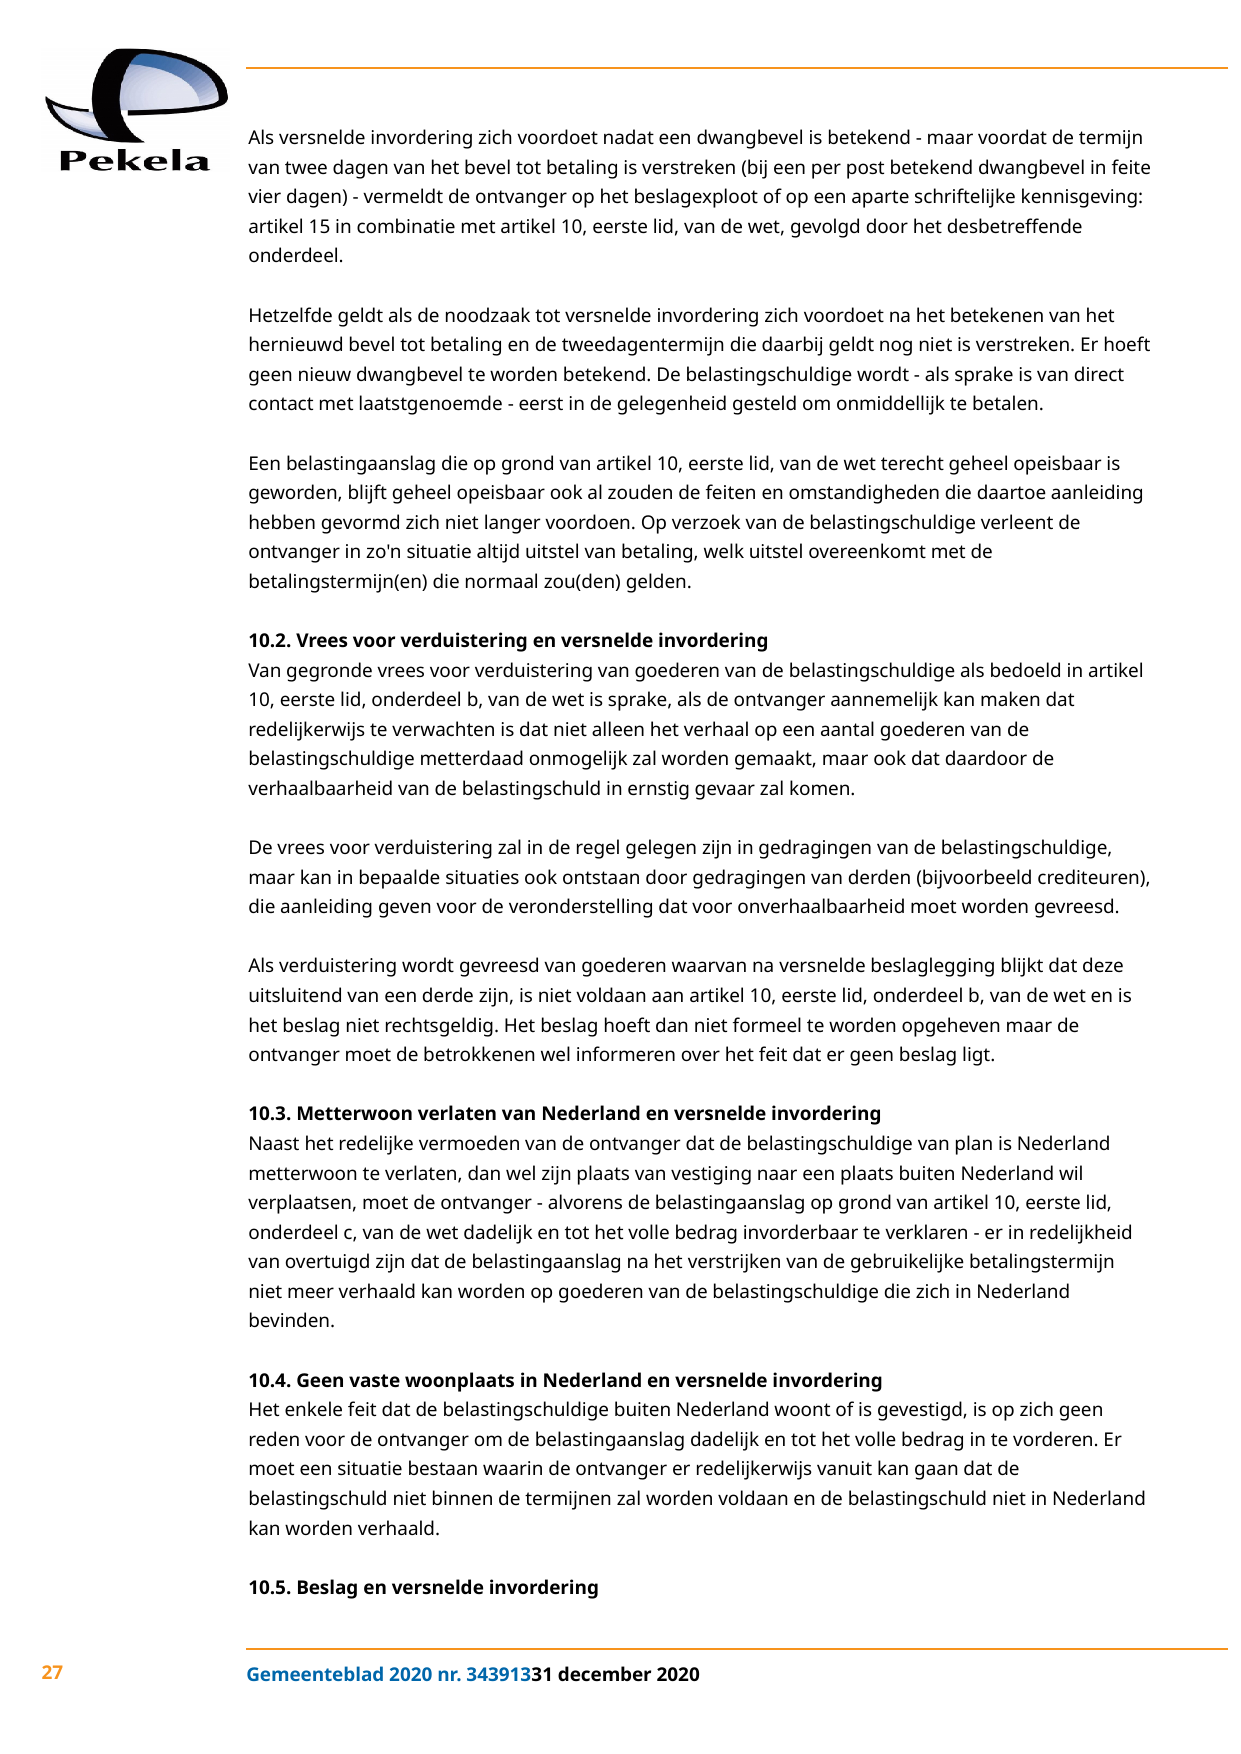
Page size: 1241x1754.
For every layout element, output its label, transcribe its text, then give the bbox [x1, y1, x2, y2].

text Naast het redelijke vermoeden van de ontvanger dat de belastingschuldige van plan is Nederland metterwoon te verlaten, dan wel zijn plaats van vestiging naar een plaats buiten Nederland wil verplaatsen, moet de ontvanger - alvorens de belastingaanslag op grond van artikel 10, eerste lid, onderdeel c, van de wet dadelijk en tot het volle bedrag invorderbaar te verklaren - er in redelijkheid van overtuigd zijn dat de belastingaanslag na het verstrijken van de gebruikelijke betalingstermijn niet meer verhaald kan worden op goederen van de belastingschuldige die zich in Nederland bevinden. [248, 1130, 1152, 1333]
text 10.3. Metterwoon verlaten van Nederland en versnelde invordering [248, 1101, 1152, 1126]
picture [41, 47, 231, 172]
text Als versnelde invordering zich voordoet nadat een dwangbevel is betekend - maar voordat de termijn van twee dagen van het bevel tot betaling is verstreken (bij een per post betekend dwangbevel in feite vier dagen) - vermeldt de ontvanger op het beslagexploot of op een aparte schriftelijke kennisgeving: artikel 15 in combinatie met artikel 10, eerste lid, van de wet, gevolgd door het desbetreffende onderdeel. [248, 124, 1152, 268]
text 10.4. Geen vaste woonplaats in Nederland en versnelde invordering [248, 1367, 1152, 1393]
text Als verduistering wordt gevreesd van goederen waarvan na versnelde beslaglegging blijkt dat deze uitsluitend van een derde zijn, is niet voldaan aan artikel 10, eerste lid, onderdeel b, van de wet en is het beslag niet rechtsgeldig. Het beslag hoeft dan niet formeel te worden opgeheven maar de ontvanger moet de betrokkenen wel informeren over het feit dat er geen beslag ligt. [248, 953, 1152, 1067]
text De vrees voor verduistering zal in de regel gelegen zijn in gedragingen van de belastingschuldige, maar kan in bepaalde situaties ook ontstaan door gedragingen van derden (bijvoorbeeld crediteuren), die aanleiding geven voor de veronderstelling dat voor onverhaalbaarheid moet worden gevreesd. [248, 834, 1152, 919]
text Het enkele feit dat de belastingschuldige buiten Nederland woont of is gevestigd, is op zich geen reden voor de ontvanger om de belastingaanslag dadelijk en tot het volle bedrag in te vorderen. Er moet een situatie bestaan waarin de ontvanger er redelijkerwijs vanuit kan gaan dat de belastingschuld niet binnen de termijnen zal worden voldaan en de belastingschuld niet in Nederland kan worden verhaald. [248, 1396, 1152, 1541]
text Hetzelfde geldt als de noodzaak tot versnelde invordering zich voordoet na het betekenen van het hernieuwd bevel tot betaling en de tweedagentermijn die daarbij geldt nog niet is verstreken. Er hoeft geen nieuw dwangbevel te worden betekend. De belastingschuldige wordt - als sprake is van direct contact met laatstgenoemde - eerst in de gelegenheid gesteld om onmiddellijk te betalen. [248, 302, 1152, 416]
text 10.2. Vrees voor verduistering en versnelde invordering [248, 627, 1152, 653]
text Een belastingaanslag die op grond van artikel 10, eerste lid, van de wet terecht geheel opeisbaar is geworden, blijft geheel opeisbaar ook al zouden de feiten en omstandigheden die daartoe aanleiding hebben gevormd zich niet langer voordoen. Op verzoek van de belastingschuldige verleent de ontvanger in zo'n situatie altijd uitstel van betaling, welk uitstel overeenkomt met de betalingstermijn(en) die normaal zou(den) gelden. [248, 450, 1152, 594]
text 10.5. Beslag en versnelde invordering [248, 1574, 1152, 1600]
text Van gegronde vrees voor verduistering van goederen van de belastingschuldige als bedoeld in artikel 10, eerste lid, onderdeel b, van de wet is sprake, als de ontvanger aannemelijk kan maken dat redelijkerwijs te verwachten is dat niet alleen het verhaal op een aantal goederen van de belastingschuldige metterdaad onmogelijk zal worden gemaakt, maar ook dat daardoor de verhaalbaarheid van de belastingschuld in ernstig gevaar zal komen. [248, 657, 1152, 801]
